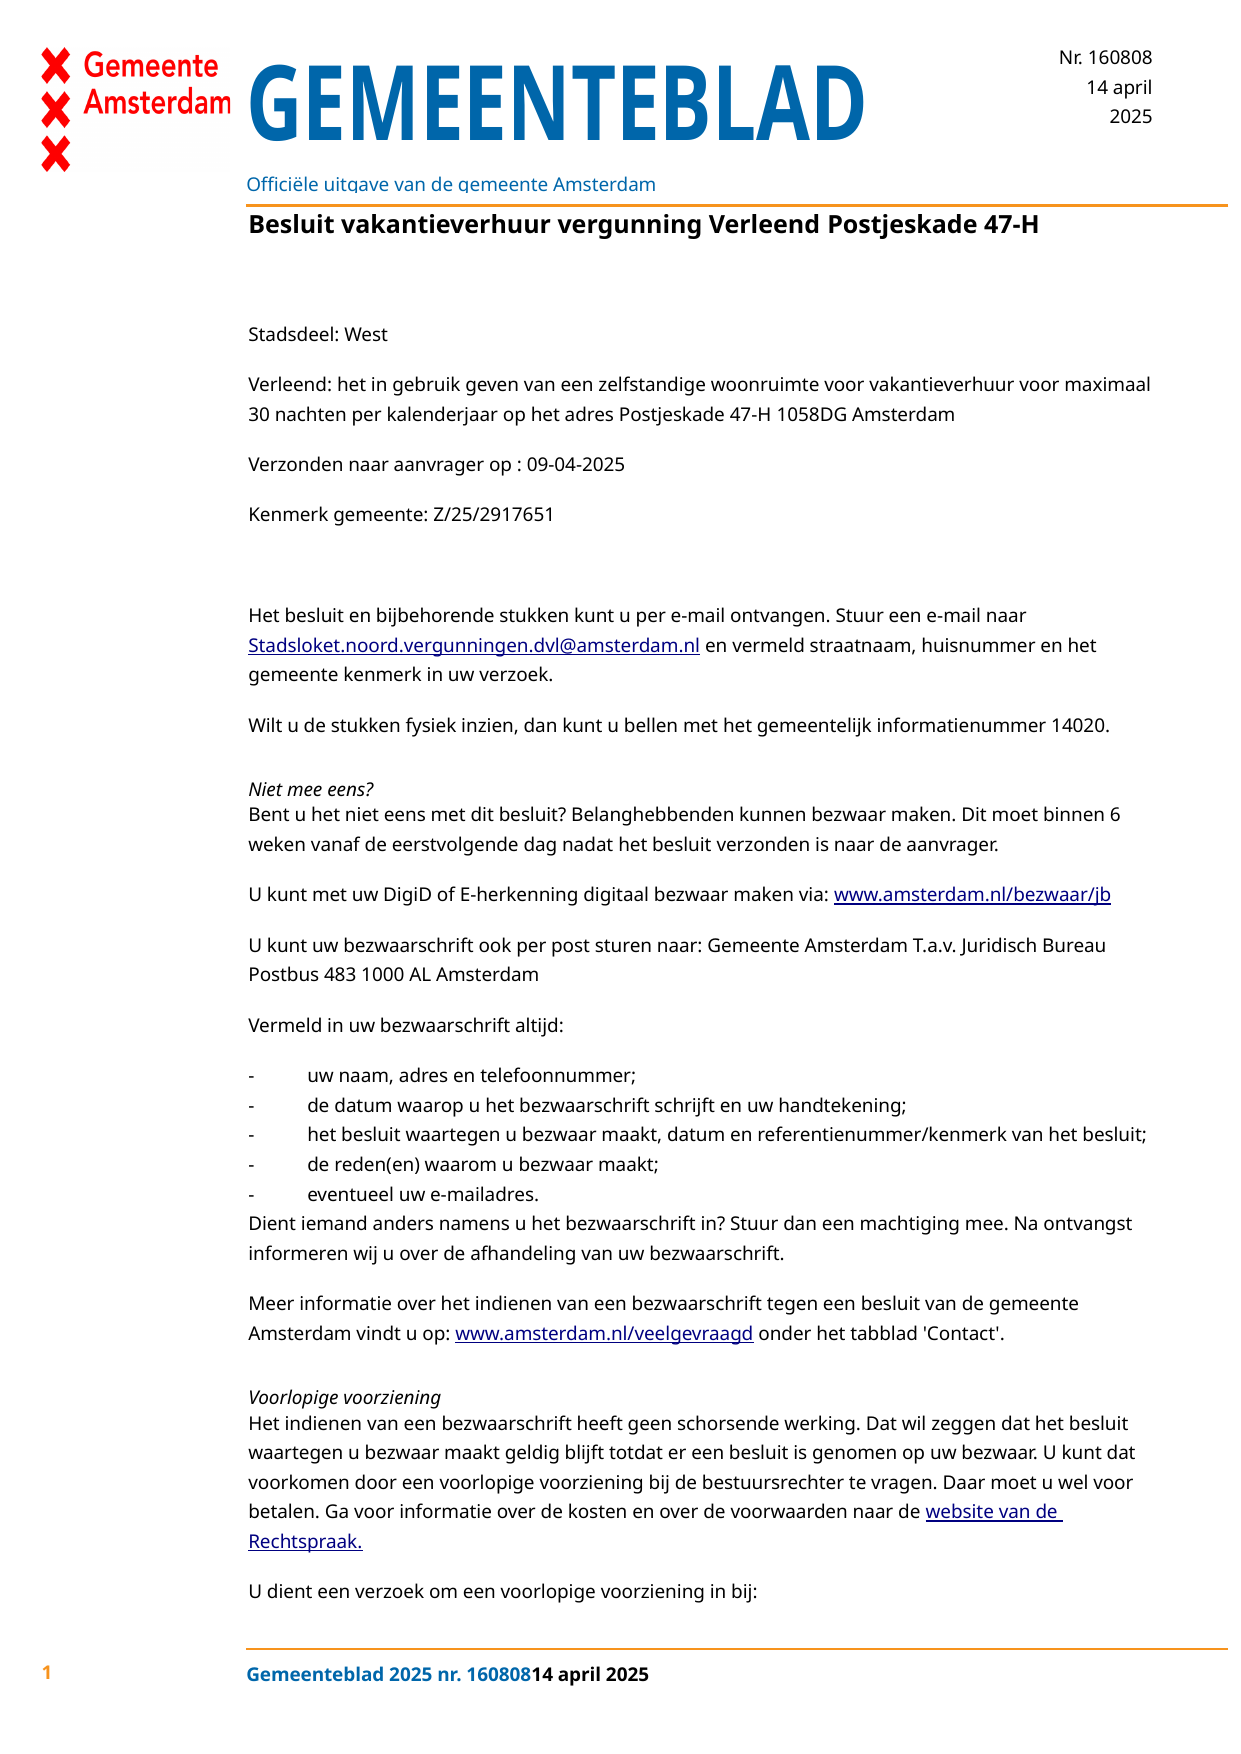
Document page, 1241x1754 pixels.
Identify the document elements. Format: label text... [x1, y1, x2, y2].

text Besluit vakantieverhuur vergunning Verleend Postjeskade 47-H [248, 207, 1152, 241]
list het besluit waartegen u bezwaar maakt, datum en referentienummer/kenmerk van het besluit; [248, 1122, 1152, 1147]
text Kenmerk gemeente: Z/25/2917651 [248, 502, 1152, 527]
text Het indienen van een bezwaarschrift heeft geen schorsende werking. Dat wil zeggen dat het besluit waartegen u bezwaar maakt geldig blijft totdat er een besluit is genomen op uw bezwaar. U kunt dat voorkomen door een voorlopige voorziening bij de bestuursrechter te vragen. Daar moet u wel voor betalen. Ga voor informatie over de kosten en over de voorwaarden naar de website van de Rechtspraak. [248, 1410, 1152, 1554]
text U kunt met uw DigiD of E-herkenning digitaal bezwaar maken via: www.amsterdam.nl/bezwaar/jb [248, 882, 1152, 907]
picture [41, 47, 231, 172]
list eventueel uw e-mailadres. [248, 1181, 1152, 1207]
text Het besluit en bijbehorende stukken kunt u per e-mail ontvangen. Stuur een e-mail naar Stadsloket.noord.vergunningen.dvl@amsterdam.nl en vermeld straatnaam, huisnummer en het gemeente kenmerk in uw verzoek. [248, 602, 1152, 687]
text Dient iemand anders namens u het bezwaarschrift in? Stuur dan een machtiging mee. Na ontvangst informeren wij u over de afhandeling van uw bezwaarschrift. [248, 1210, 1152, 1266]
text Verleend: het in gebruik geven van een zelfstandige woonruimte voor vakantieverhuur voor maximaal 30 nachten per kalenderjaar op het adres Postjeskade 47-H 1058DG Amsterdam [248, 371, 1152, 426]
text Verzonden naar aanvrager op : 09-04-2025 [248, 451, 1152, 477]
list de reden(en) waarom u bezwaar maakt; [248, 1151, 1152, 1177]
text Meer informatie over het indienen van een bezwaarschrift tegen een besluit van de gemeente Amsterdam vindt u op: www.amsterdam.nl/veelgevraagd onder het tabblad 'Contact'. [248, 1290, 1152, 1346]
text U dient een verzoek om een voorlopige voorziening in bij: [248, 1578, 1152, 1604]
text Wilt u de stukken fysiek inzien, dan kunt u bellen met het gemeentelijk informatienummer 14020. [248, 712, 1152, 738]
text Stadsdeel: West [248, 321, 1152, 346]
list de datum waarop u het bezwaarschrift schrijft en uw handtekening; [248, 1092, 1152, 1118]
list uw naam, adres en telefoonnummer; [248, 1062, 1152, 1088]
text Bent u het niet eens met dit besluit? Belanghebbenden kunnen bezwaar maken. Dit moet binnen 6 weken vanaf de eerstvolgende dag nadat het besluit verzonden is naar de aanvrager. [248, 802, 1152, 857]
text Vermeld in uw bezwaarschrift altijd: [248, 1012, 1152, 1038]
text Voorlopige voorziening [248, 1384, 1152, 1410]
text U kunt uw bezwaarschrift ook per post sturen naar: Gemeente Amsterdam T.a.v. Juridisch Bureau Postbus 483 1000 AL Amsterdam [248, 932, 1152, 987]
text Niet mee eens? [248, 776, 1152, 802]
